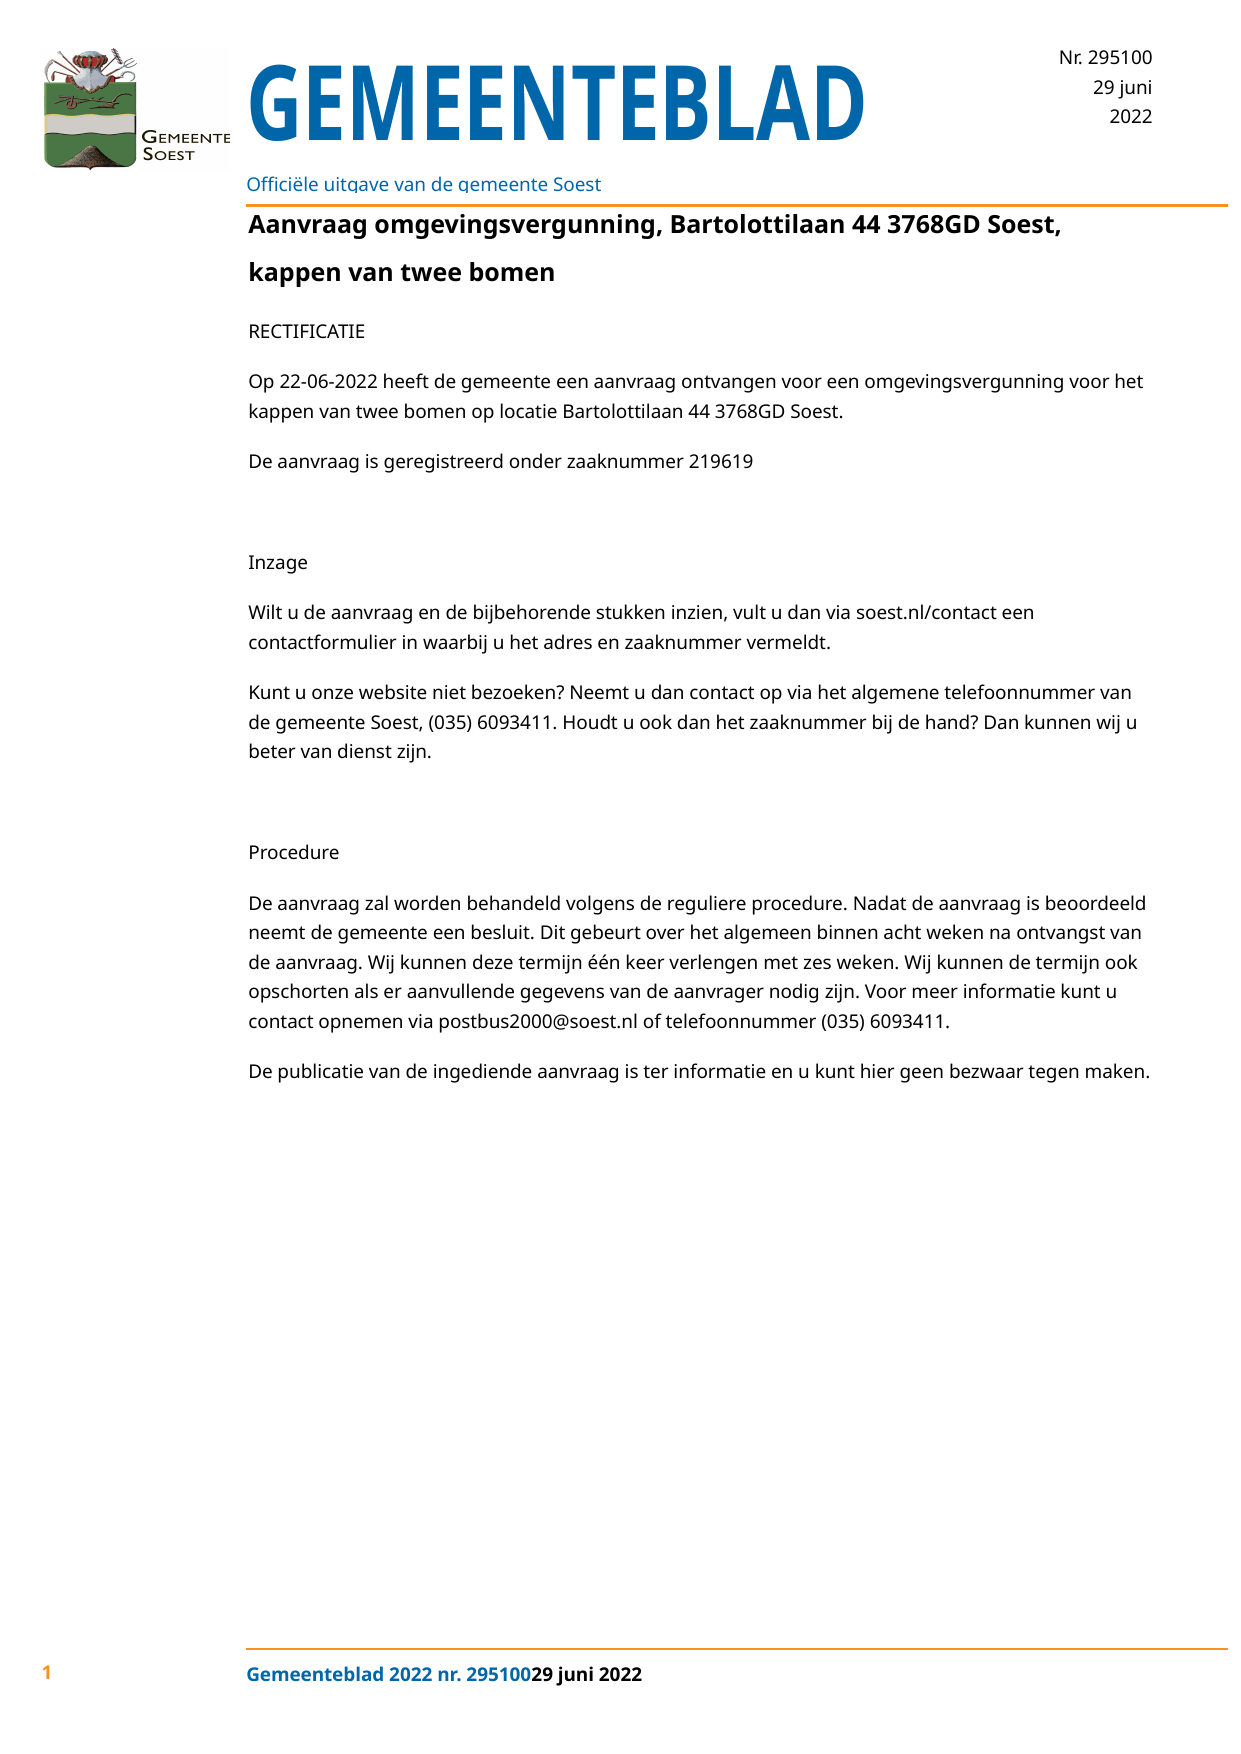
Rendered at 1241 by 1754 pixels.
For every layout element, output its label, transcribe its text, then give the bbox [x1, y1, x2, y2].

text Wilt u de aanvraag en de bijbehorende stukken inzien, vult u dan via soest.nl/contact een contactformulier in waarbij u het adres en zaaknummer vermeldt. [248, 599, 1152, 655]
text De aanvraag zal worden behandeld volgens de reguliere procedure. Nadat de aanvraag is beoordeeld neemt de gemeente een besluit. Dit gebeurt over het algemeen binnen acht weken na ontvangst van de aanvraag. Wij kunnen deze termijn één keer verlengen met zes weken. Wij kunnen de termijn ook opschorten als er aanvullende gegevens van de aanvrager nodig zijn. Voor meer informatie kunt u contact opnemen via postbus2000@soest.nl of telefoonnummer (035) 6093411. [248, 890, 1152, 1034]
text Kunt u onze website niet bezoeken? Neemt u dan contact op via het algemene telefoonnummer van de gemeente Soest, (035) 6093411. Houdt u ook dan het zaaknummer bij de hand? Dan kunnen wij u beter van dienst zijn. [248, 679, 1152, 764]
text De aanvraag is geregistreerd onder zaaknummer 219619 [248, 448, 1152, 474]
text Aanvraag omgevingsvergunning, Bartolottilaan 44 3768GD Soest, kappen van twee bomen [248, 207, 1152, 288]
text Procedure [248, 839, 1152, 865]
text De publicatie van de ingediende aanvraag is ter informatie en u kunt hier geen bezwaar tegen maken. [248, 1059, 1152, 1084]
picture [41, 47, 231, 172]
text Inzage [248, 549, 1152, 575]
text RECTIFICATIE [248, 318, 1152, 344]
text Op 22-06-2022 heeft de gemeente een aanvraag ontvangen voor een omgevingsvergunning voor het kappen van twee bomen op locatie Bartolottilaan 44 3768GD Soest. [248, 368, 1152, 424]
